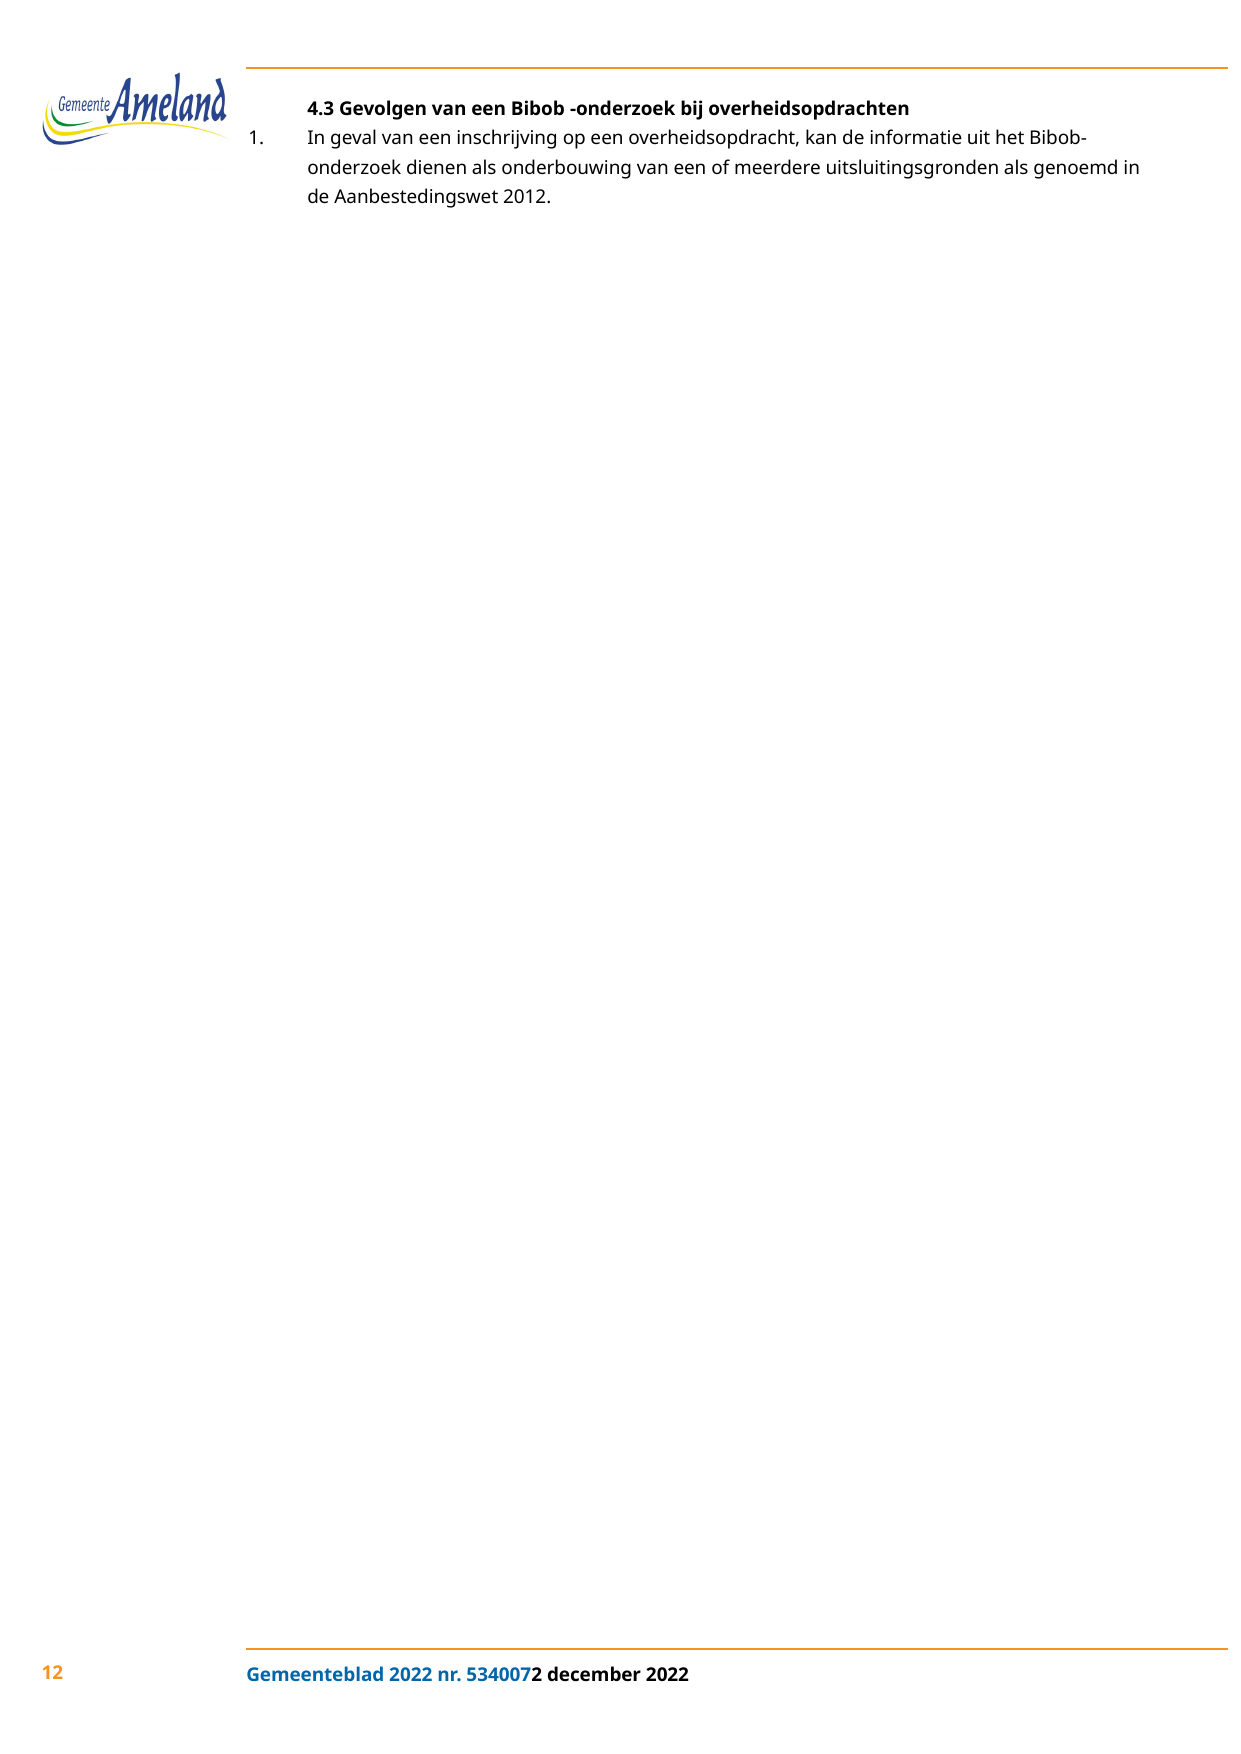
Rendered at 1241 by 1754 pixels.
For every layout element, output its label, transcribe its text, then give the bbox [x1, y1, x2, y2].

list 4.3 Gevolgen van een Bibob -onderzoek bij overheidsopdrachten [248, 95, 1152, 121]
picture [41, 47, 231, 172]
list In geval van een inschrijving op een overheidsopdracht, kan de informatie uit het Bibob-onderzoek dienen als onderbouwing van een of meerdere uitsluitingsgronden als genoemd in de Aanbestedingswet 2012. [248, 124, 1152, 209]
